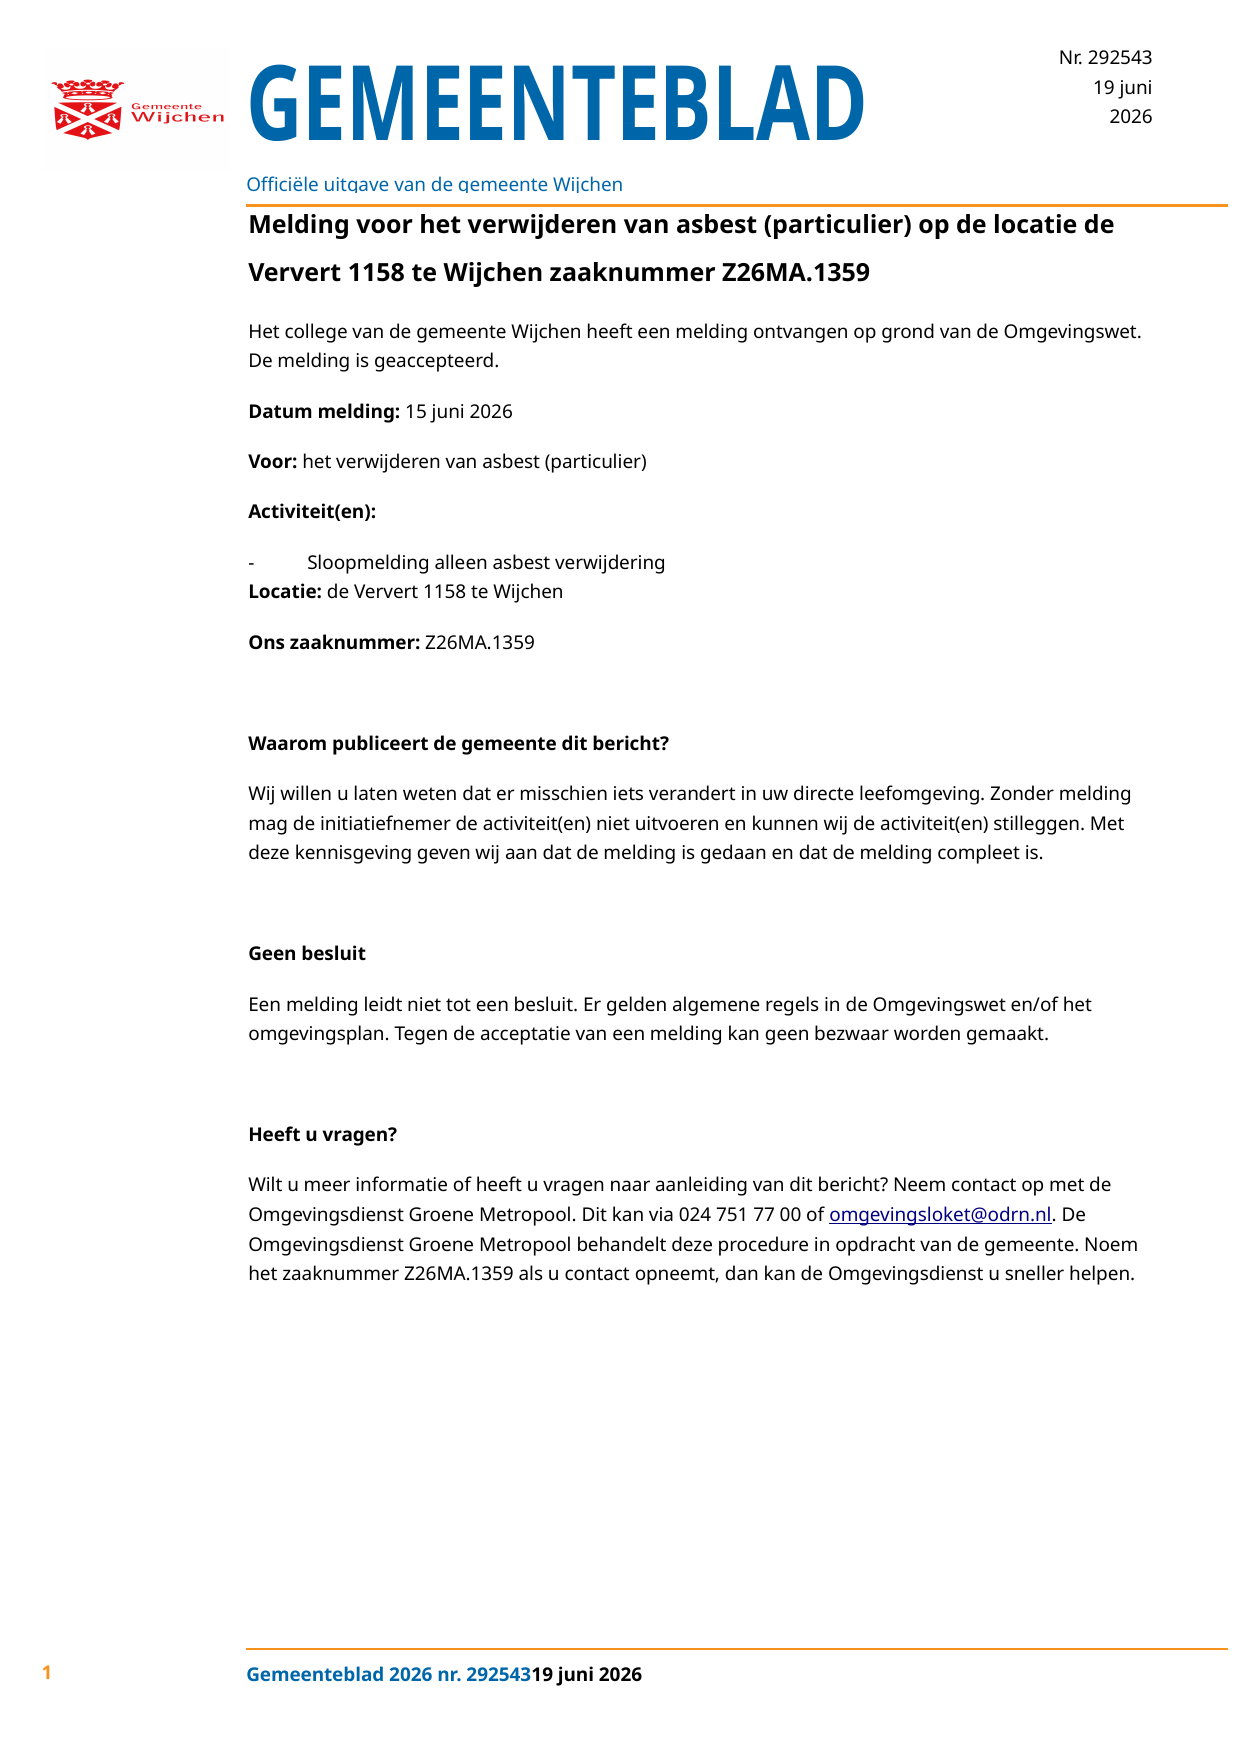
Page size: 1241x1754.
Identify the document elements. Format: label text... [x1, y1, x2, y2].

text Wilt u meer informatie of heeft u vragen naar aanleiding van dit bericht? Neem contact op met de Omgevingsdienst Groene Metropool. Dit kan via 024 751 77 00 of omgevingsloket@odrn.nl. De Omgevingsdienst Groene Metropool behandelt deze procedure in opdracht van de gemeente. Noem het zaaknummer Z26MA.1359 als u contact opneemt, dan kan de Omgevingsdienst u sneller helpen. [248, 1172, 1152, 1286]
text Datum melding: 15 juni 2026 [248, 398, 1152, 424]
text Heeft u vragen? [248, 1121, 1152, 1147]
text Geen besluit [248, 940, 1152, 966]
text Wij willen u laten weten dat er misschien iets verandert in uw directe leefomgeving. Zonder melding mag de initiatiefnemer de activiteit(en) niet uitvoeren en kunnen wij de activiteit(en) stilleggen. Met deze kennisgeving geven wij aan dat de melding is gedaan en dat de melding compleet is. [248, 780, 1152, 865]
text Melding voor het verwijderen van asbest (particulier) op de locatie de Ververt 1158 te Wijchen zaaknummer Z26MA.1359 [248, 207, 1152, 288]
text Een melding leidt niet tot een besluit. Er gelden algemene regels in de Omgevingswet en/of het omgevingsplan. Tegen de acceptatie van een melding kan geen bezwaar worden gemaakt. [248, 991, 1152, 1046]
text Locatie: de Ververt 1158 te Wijchen [248, 579, 1152, 604]
text Het college van de gemeente Wijchen heeft een melding ontvangen op grond van de Omgevingswet. De melding is geaccepteerd. [248, 318, 1152, 373]
list Sloopmelding alleen asbest verwijdering [248, 549, 1152, 575]
text Waarom publiceert de gemeente dit bericht? [248, 730, 1152, 756]
picture [41, 47, 231, 172]
text Activiteit(en): [248, 499, 1152, 524]
text Voor: het verwijderen van asbest (particulier) [248, 448, 1152, 474]
text Ons zaaknummer: Z26MA.1359 [248, 629, 1152, 655]
